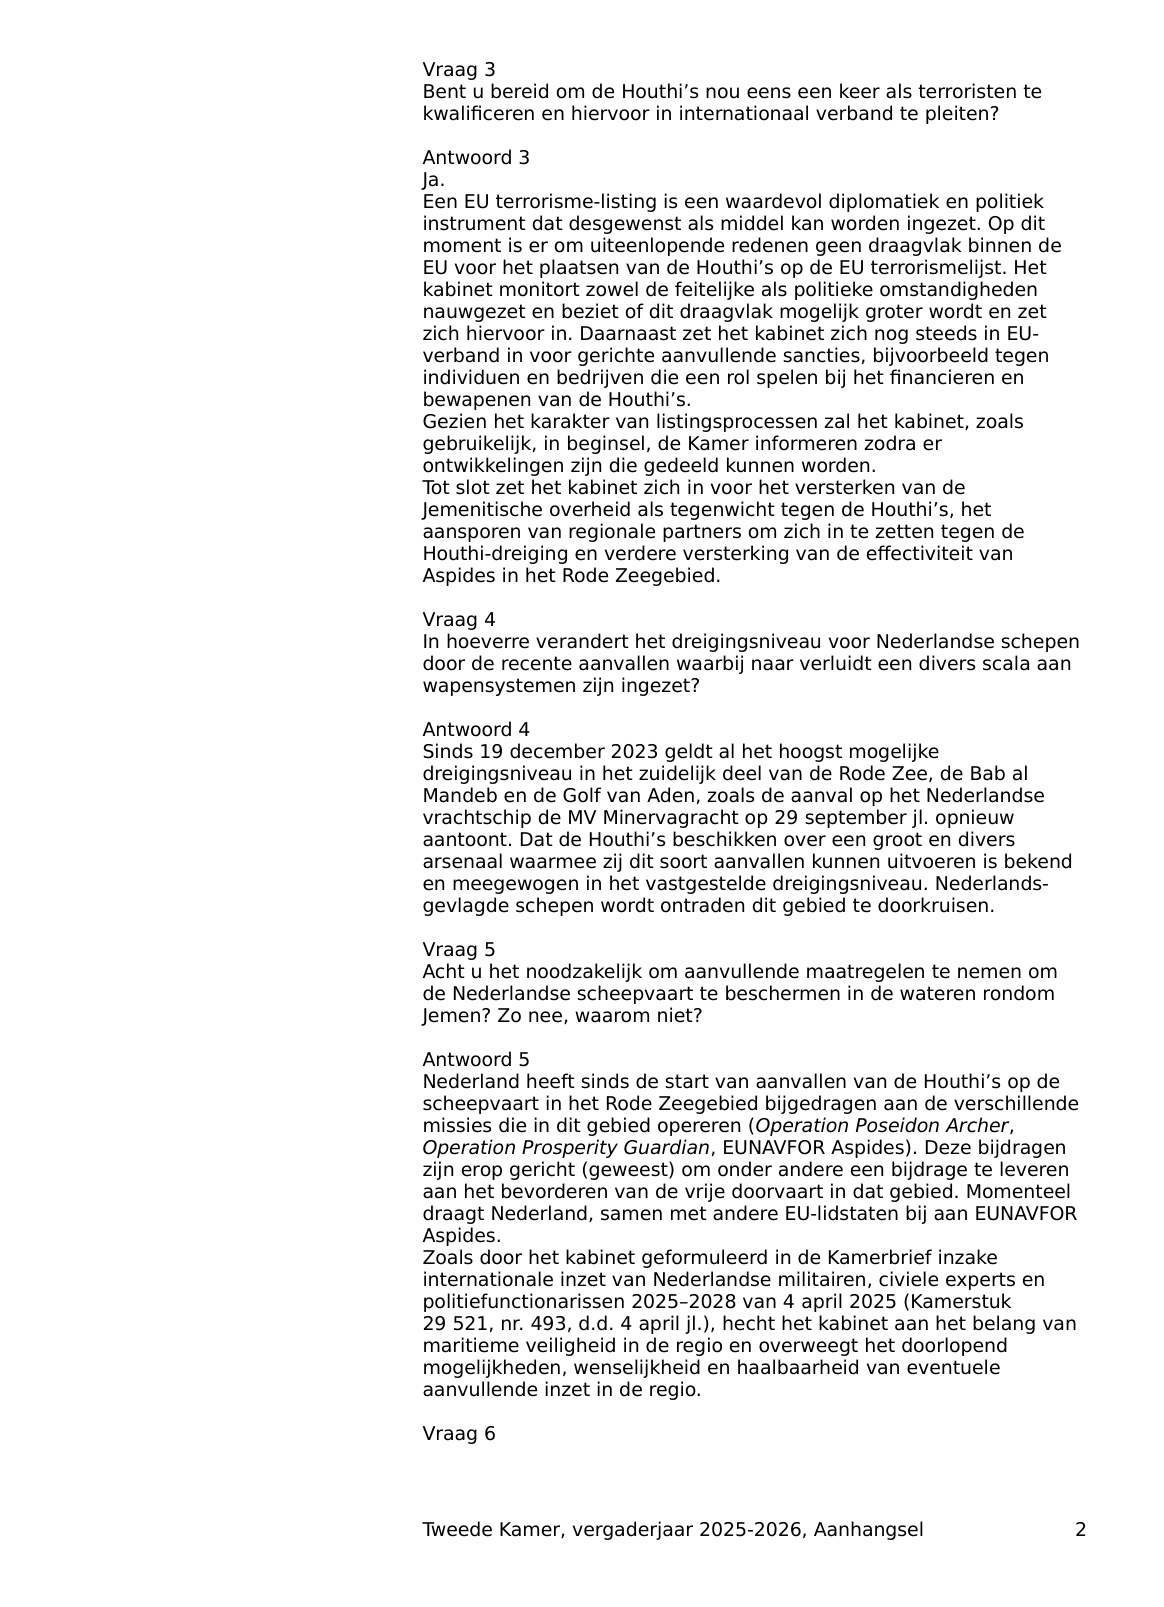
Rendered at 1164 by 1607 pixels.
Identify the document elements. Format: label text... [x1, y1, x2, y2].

text Vraag 3 [422, 59, 1087, 81]
text Ja. [422, 169, 1087, 191]
text Vraag 6 [422, 1423, 1087, 1445]
text Een EU terrorisme-listing is een waardevol diplomatiek en politiek instrument dat desgewenst als middel kan worden ingezet. Op dit moment is er om uiteenlopende redenen geen draagvlak binnen de EU voor het plaatsen van de Houthi’s op de EU terrorismelijst. Het kabinet monitort zowel de feitelijke als politieke omstandigheden nauwgezet en beziet of dit draagvlak mogelijk groter wordt en zet zich hiervoor in. Daarnaast zet het kabinet zich nog steeds in EU-verband in voor gerichte aanvullende sancties, bijvoorbeeld tegen individuen en bedrijven die een rol spelen bij het financieren en bewapenen van de Houthi’s. [422, 191, 1087, 411]
text Antwoord 4 [422, 719, 1087, 741]
text Vraag 4 [422, 609, 1087, 631]
text Nederland heeft sinds de start van aanvallen van de Houthi’s op de scheepvaart in het Rode Zeegebied bijgedragen aan de verschillende missies die in dit gebied opereren (Operation Poseidon Archer, Operation Prosperity Guardian, EUNAVFOR Aspides). Deze bijdragen zijn erop gericht (geweest) om onder andere een bijdrage te leveren aan het bevorderen van de vrije doorvaart in dat gebied. Momenteel draagt Nederland, samen met andere EU-lidstaten bij aan EUNAVFOR Aspides. [422, 1071, 1087, 1247]
text In hoeverre verandert het dreigingsniveau voor Nederlandse schepen door de recente aanvallen waarbij naar verluidt een divers scala aan wapensystemen zijn ingezet? [422, 631, 1087, 697]
text Antwoord 5 [422, 1049, 1087, 1071]
text Antwoord 3 [422, 147, 1087, 169]
text Tot slot zet het kabinet zich in voor het versterken van de Jemenitische overheid als tegenwicht tegen de Houthi’s, het aansporen van regionale partners om zich in te zetten tegen de Houthi-dreiging en verdere versterking van de effectiviteit van Aspides in het Rode Zeegebied. [422, 477, 1087, 587]
text Gezien het karakter van listingsprocessen zal het kabinet, zoals gebruikelijk, in beginsel, de Kamer informeren zodra er ontwikkelingen zijn die gedeeld kunnen worden. [422, 411, 1087, 477]
text Bent u bereid om de Houthi’s nou eens een keer als terroristen te kwalificeren en hiervoor in internationaal verband te pleiten? [422, 81, 1087, 125]
text Vraag 5 [422, 939, 1087, 961]
text Acht u het noodzakelijk om aanvullende maatregelen te nemen om de Nederlandse scheepvaart te beschermen in de wateren rondom Jemen? Zo nee, waarom niet? [422, 961, 1087, 1027]
text Sinds 19 december 2023 geldt al het hoogst mogelijke dreigingsniveau in het zuidelijk deel van de Rode Zee, de Bab al Mandeb en de Golf van Aden, zoals de aanval op het Nederlandse vrachtschip de MV Minervagracht op 29 september jl. opnieuw aantoont. Dat de Houthi’s beschikken over een groot en divers arsenaal waarmee zij dit soort aanvallen kunnen uitvoeren is bekend en meegewogen in het vastgestelde dreigingsniveau. Nederlands-gevlagde schepen wordt ontraden dit gebied te doorkruisen. [422, 741, 1087, 917]
text Zoals door het kabinet geformuleerd in de Kamerbrief inzake internationale inzet van Nederlandse militairen, civiele experts en politiefunctionarissen 2025–2028 van 4 april 2025 (Kamerstuk 29 521, nr. 493, d.d. 4 april jl.), hecht het kabinet aan het belang van maritieme veiligheid in de regio en overweegt het doorlopend mogelijkheden, wenselijkheid en haalbaarheid van eventuele aanvullende inzet in de regio. [422, 1247, 1087, 1401]
